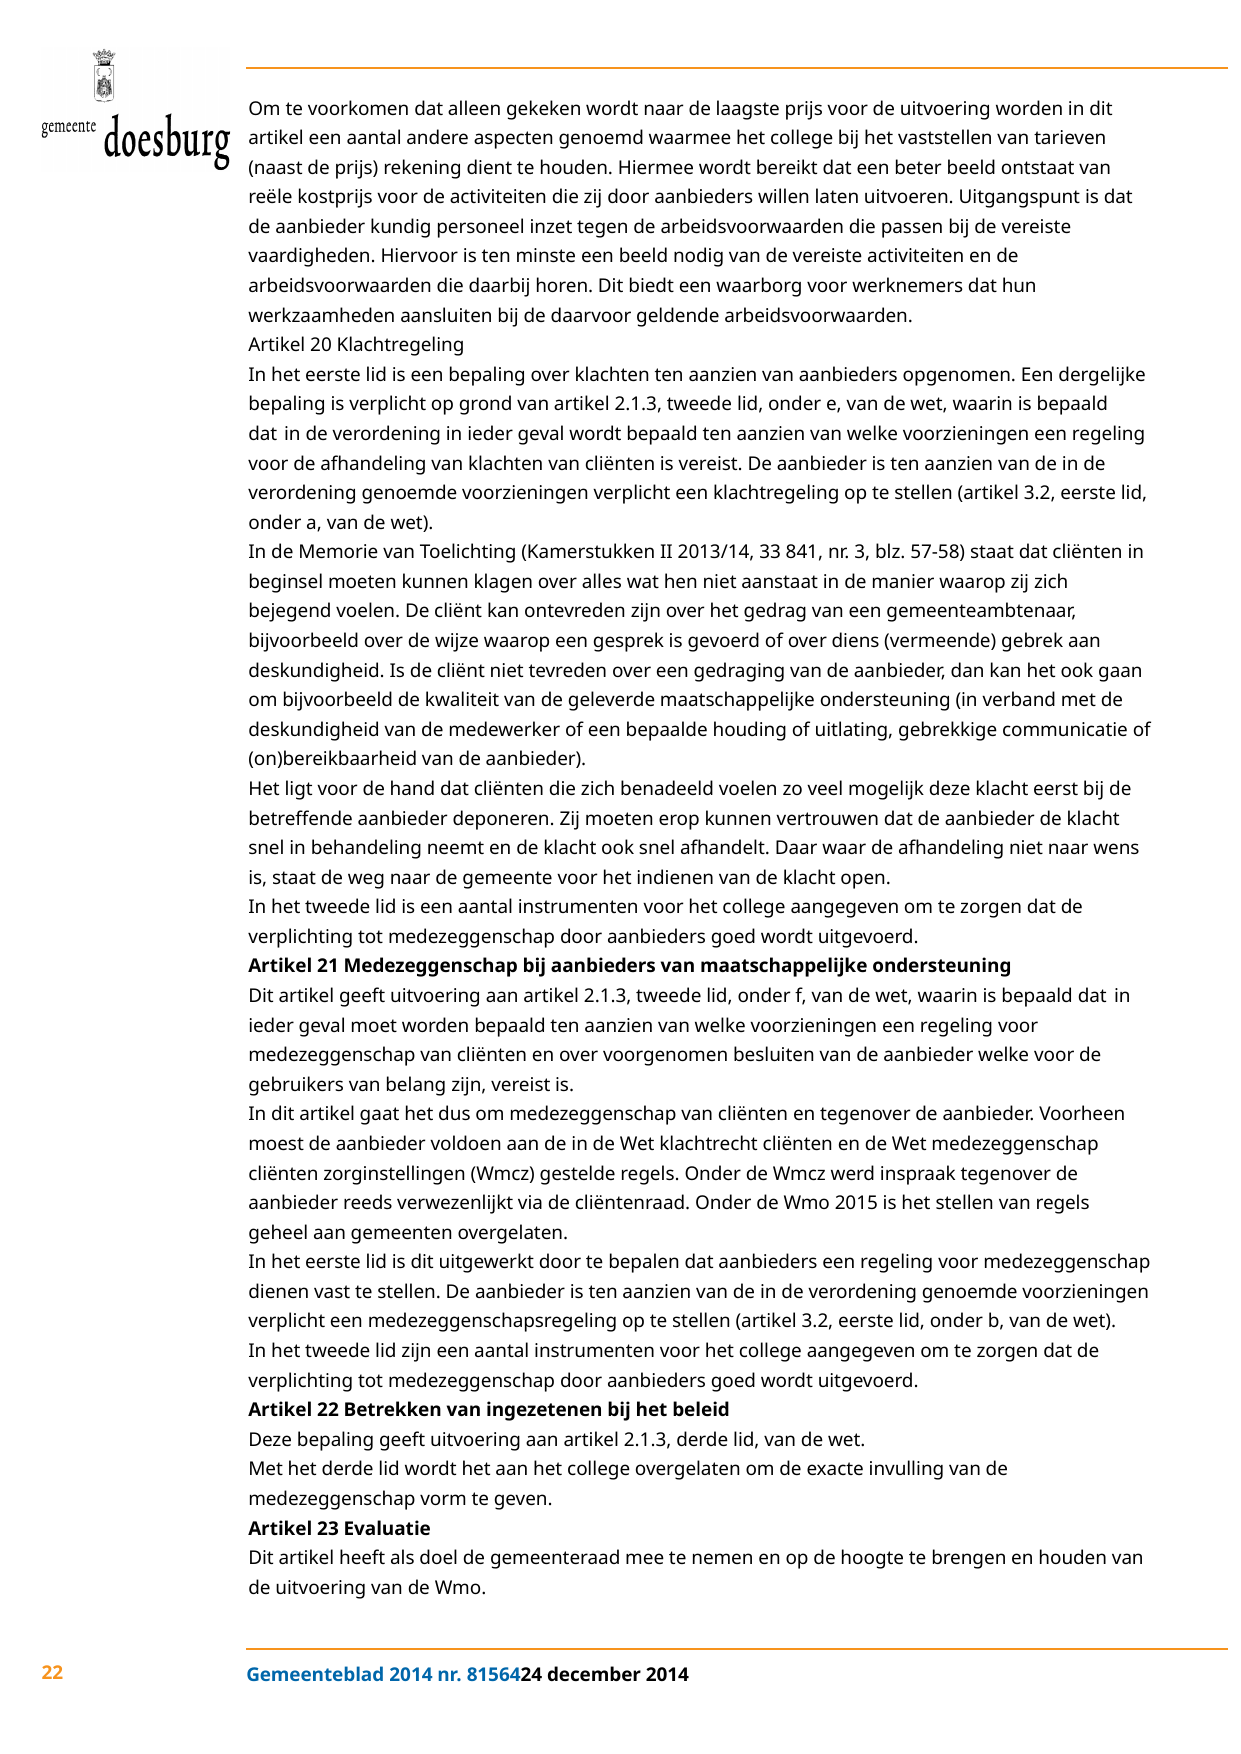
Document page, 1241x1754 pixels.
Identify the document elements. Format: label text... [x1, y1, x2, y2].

text In het eerste lid is dit uitgewerkt door te bepalen dat aanbieders een regeling voor medezeggenschap dienen vast te stellen. De aanbieder is ten aanzien van de in de verordening genoemde voorzieningen verplicht een medezeggenschapsregeling op te stellen (artikel 3.2, eerste lid, onder b, van de wet). [248, 1248, 1152, 1333]
text Dit artikel geeft uitvoering aan artikel 2.1.3, tweede lid, onder f, van de wet, waarin is bepaald dat in ieder geval moet worden bepaald ten aanzien van welke voorzieningen een regeling voor medezeggenschap van cliënten en over voorgenomen besluiten van de aanbieder welke voor de gebruikers van belang zijn, vereist is. [248, 982, 1152, 1097]
text Artikel 22 Betrekken van ingezetenen bij het beleid [248, 1396, 1152, 1422]
text Artikel 23 Evaluatie [248, 1515, 1152, 1541]
text In dit artikel gaat het dus om medezeggenschap van cliënten en tegenover de aanbieder. Voorheen moest de aanbieder voldoen aan de in de Wet klachtrecht cliënten en de Wet medezeggenschap cliënten zorginstellingen (Wmcz) gestelde regels. Onder de Wmcz werd inspraak tegenover de aanbieder reeds verwezenlijkt via de cliëntenraad. Onder de Wmo 2015 is het stellen van regels geheel aan gemeenten overgelaten. [248, 1101, 1152, 1245]
text Het ligt voor de hand dat cliënten die zich benadeeld voelen zo veel mogelijk deze klacht eerst bij de betreffende aanbieder deponeren. Zij moeten erop kunnen vertrouwen dat de aanbieder de klacht snel in behandeling neemt en de klacht ook snel afhandelt. Daar waar de afhandeling niet naar wens is, staat de weg naar de gemeente voor het indienen van de klacht open. [248, 775, 1152, 890]
text Om te voorkomen dat alleen gekeken wordt naar de laagste prijs voor de uitvoering worden in dit artikel een aantal andere aspecten genoemd waarmee het college bij het vaststellen van tarieven (naast de prijs) rekening dient te houden. Hiermee wordt bereikt dat een beter beeld ontstaat van reële kostprijs voor de activiteiten die zij door aanbieders willen laten uitvoeren. Uitgangspunt is dat de aanbieder kundig personeel inzet tegen de arbeidsvoorwaarden die passen bij de vereiste vaardigheden. Hiervoor is ten minste een beeld nodig van de vereiste activiteiten en de arbeidsvoorwaarden die daarbij horen. Dit biedt een waarborg voor werknemers dat hun werkzaamheden aansluiten bij de daarvoor geldende arbeidsvoorwaarden. [248, 95, 1152, 328]
picture [41, 47, 231, 172]
text Deze bepaling geeft uitvoering aan artikel 2.1.3, derde lid, van de wet. [248, 1426, 1152, 1452]
text In het tweede lid zijn een aantal instrumenten voor het college aangegeven om te zorgen dat de verplichting tot medezeggenschap door aanbieders goed wordt uitgevoerd. [248, 1337, 1152, 1393]
text Artikel 20 Klachtregeling [248, 331, 1152, 357]
text In het tweede lid is een aantal instrumenten voor het college aangegeven om te zorgen dat de verplichting tot medezeggenschap door aanbieders goed wordt uitgevoerd. [248, 893, 1152, 949]
text In het eerste lid is een bepaling over klachten ten aanzien van aanbieders opgenomen. Een dergelijke bepaling is verplicht op grond van artikel 2.1.3, tweede lid, onder e, van de wet, waarin is bepaald dat in de verordening in ieder geval wordt bepaald ten aanzien van welke voorzieningen een regeling voor de afhandeling van klachten van cliënten is vereist. De aanbieder is ten aanzien van de in de verordening genoemde voorzieningen verplicht een klachtregeling op te stellen (artikel 3.2, eerste lid, onder a, van de wet). [248, 361, 1152, 535]
text Dit artikel heeft als doel de gemeenteraad mee te nemen en op de hoogte te brengen en houden van de uitvoering van de Wmo. [248, 1544, 1152, 1600]
text Artikel 21 Medezeggenschap bij aanbieders van maatschappelijke ondersteuning [248, 953, 1152, 978]
text In de Memorie van Toelichting (Kamerstukken II 2013/14, 33 841, nr. 3, blz. 57-58) staat dat cliënten in beginsel moeten kunnen klagen over alles wat hen niet aanstaat in de manier waarop zij zich bejegend voelen. De cliënt kan ontevreden zijn over het gedrag van een gemeenteambtenaar, bijvoorbeeld over de wijze waarop een gesprek is gevoerd of over diens (vermeende) gebrek aan deskundigheid. Is de cliënt niet tevreden over een gedraging van de aanbieder, dan kan het ook gaan om bijvoorbeeld de kwaliteit van de geleverde maatschappelijke ondersteuning (in verband met de deskundigheid van de medewerker of een bepaalde houding of uitlating, gebrekkige communicatie of (on)bereikbaarheid van de aanbieder). [248, 538, 1152, 771]
text Met het derde lid wordt het aan het college overgelaten om de exacte invulling van de medezeggenschap vorm te geven. [248, 1456, 1152, 1511]
